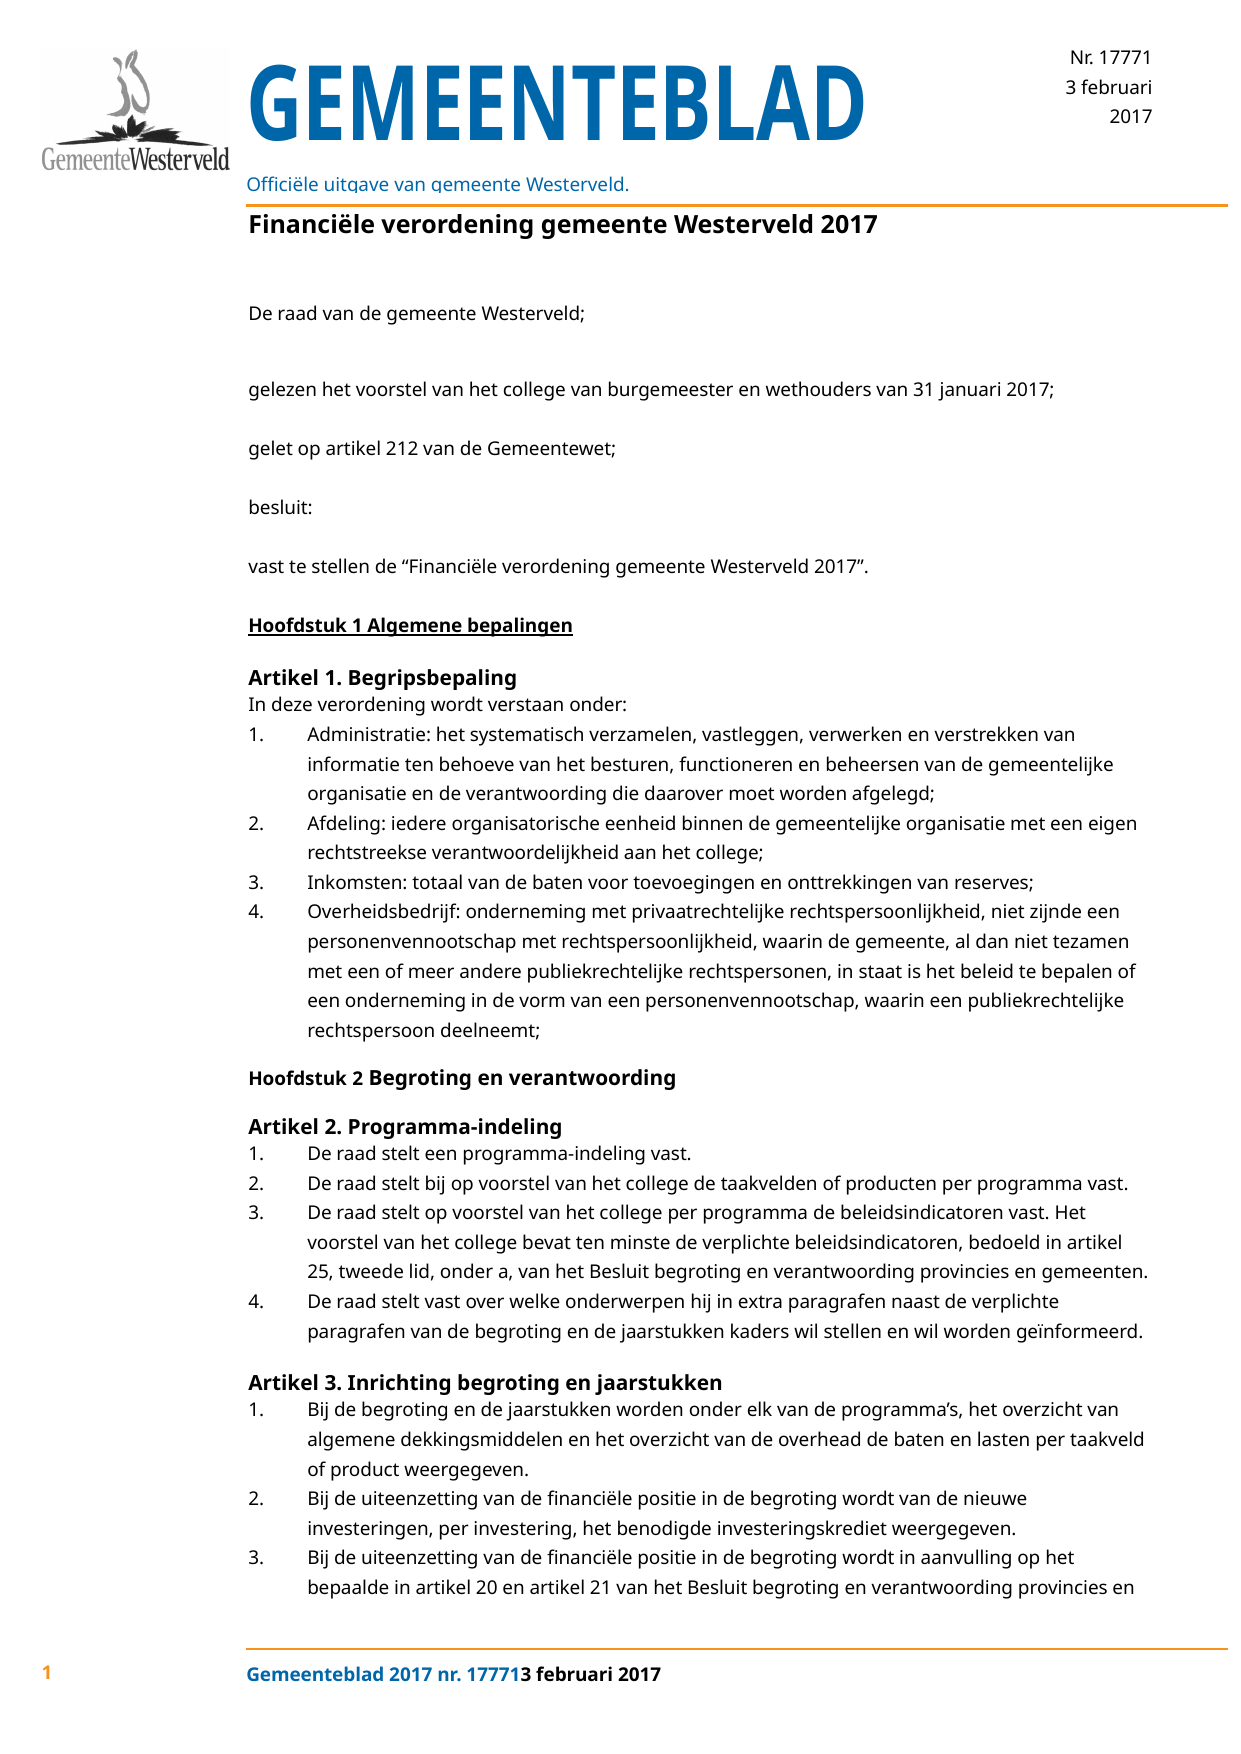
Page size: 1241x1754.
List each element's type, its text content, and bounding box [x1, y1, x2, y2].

list Inkomsten: totaal van de baten voor toevoegingen en onttrekkingen van reserves; [248, 869, 1152, 895]
text Artikel 2. Programma-indeling [248, 1112, 1152, 1140]
list Bij de begroting en de jaarstukken worden onder elk van de programma’s, het overzicht van algemene dekkingsmiddelen en het overzicht van de overhead de baten en lasten per taakveld of product weergegeven. [248, 1397, 1152, 1482]
list Bij de uiteenzetting van de financiële positie in de begroting wordt van de nieuwe investeringen, per investering, het benodigde investeringskrediet weergegeven. [248, 1485, 1152, 1541]
text In deze verordening wordt verstaan onder: [248, 692, 1152, 717]
text De raad van de gemeente Westerveld; [248, 300, 1152, 326]
text Artikel 1. Begripsbepaling [248, 663, 1152, 692]
text Hoofdstuk 1 Algemene bepalingen [248, 613, 1152, 638]
text besluit: [248, 494, 1152, 520]
text Hoofdstuk 2 Begroting en verantwoording [248, 1063, 1152, 1091]
list De raad stelt op voorstel van het college per programma de beleidsindicatoren vast. Het voorstel van het college bevat ten minste de verplichte beleidsindicatoren, bedoeld in artikel 25, tweede lid, onder a, van het Besluit begroting en verantwoording provincies en gemeenten. [248, 1199, 1152, 1284]
text gelet op artikel 212 van de Gemeentewet; [248, 435, 1152, 461]
list De raad stelt een programma-indeling vast. [248, 1140, 1152, 1166]
text vast te stellen de “Financiële verordening gemeente Westerveld 2017”. [248, 553, 1152, 579]
list Bij de uiteenzetting van de financiële positie in de begroting wordt in aanvulling op het bepaalde in artikel 20 en artikel 21 van het Besluit begroting en verantwoording provincies en [248, 1544, 1152, 1600]
list De raad stelt vast over welke onderwerpen hij in extra paragrafen naast de verplichte paragrafen van de begroting en de jaarstukken kaders wil stellen en wil worden geïnformeerd. [248, 1288, 1152, 1343]
list Overheidsbedrijf: onderneming met privaatrechtelijke rechtspersoonlijkheid, niet zijnde een personenvennootschap met rechtspersoonlijkheid, waarin de gemeente, al dan niet tezamen met een of meer andere publiekrechtelijke rechtspersonen, in staat is het beleid te bepalen of een onderneming in de vorm van een personenvennootschap, waarin een publiekrechtelijke rechtspersoon deelneemt; [248, 899, 1152, 1043]
text Financiële verordening gemeente Westerveld 2017 [248, 207, 1152, 241]
picture [41, 47, 231, 172]
list De raad stelt bij op voorstel van het college de taakvelden of producten per programma vast. [248, 1170, 1152, 1196]
text Artikel 3. Inrichting begroting en jaarstukken [248, 1368, 1152, 1397]
list Administratie: het systematisch verzamelen, vastleggen, verwerken en verstrekken van informatie ten behoeve van het besturen, functioneren en beheersen van de gemeentelijke organisatie en de verantwoording die daarover moet worden afgelegd; [248, 721, 1152, 806]
list Afdeling: iedere organisatorische eenheid binnen de gemeentelijke organisatie met een eigen rechtstreekse verantwoordelijkheid aan het college; [248, 810, 1152, 865]
text gelezen het voorstel van het college van burgemeester en wethouders van 31 januari 2017; [248, 376, 1152, 402]
